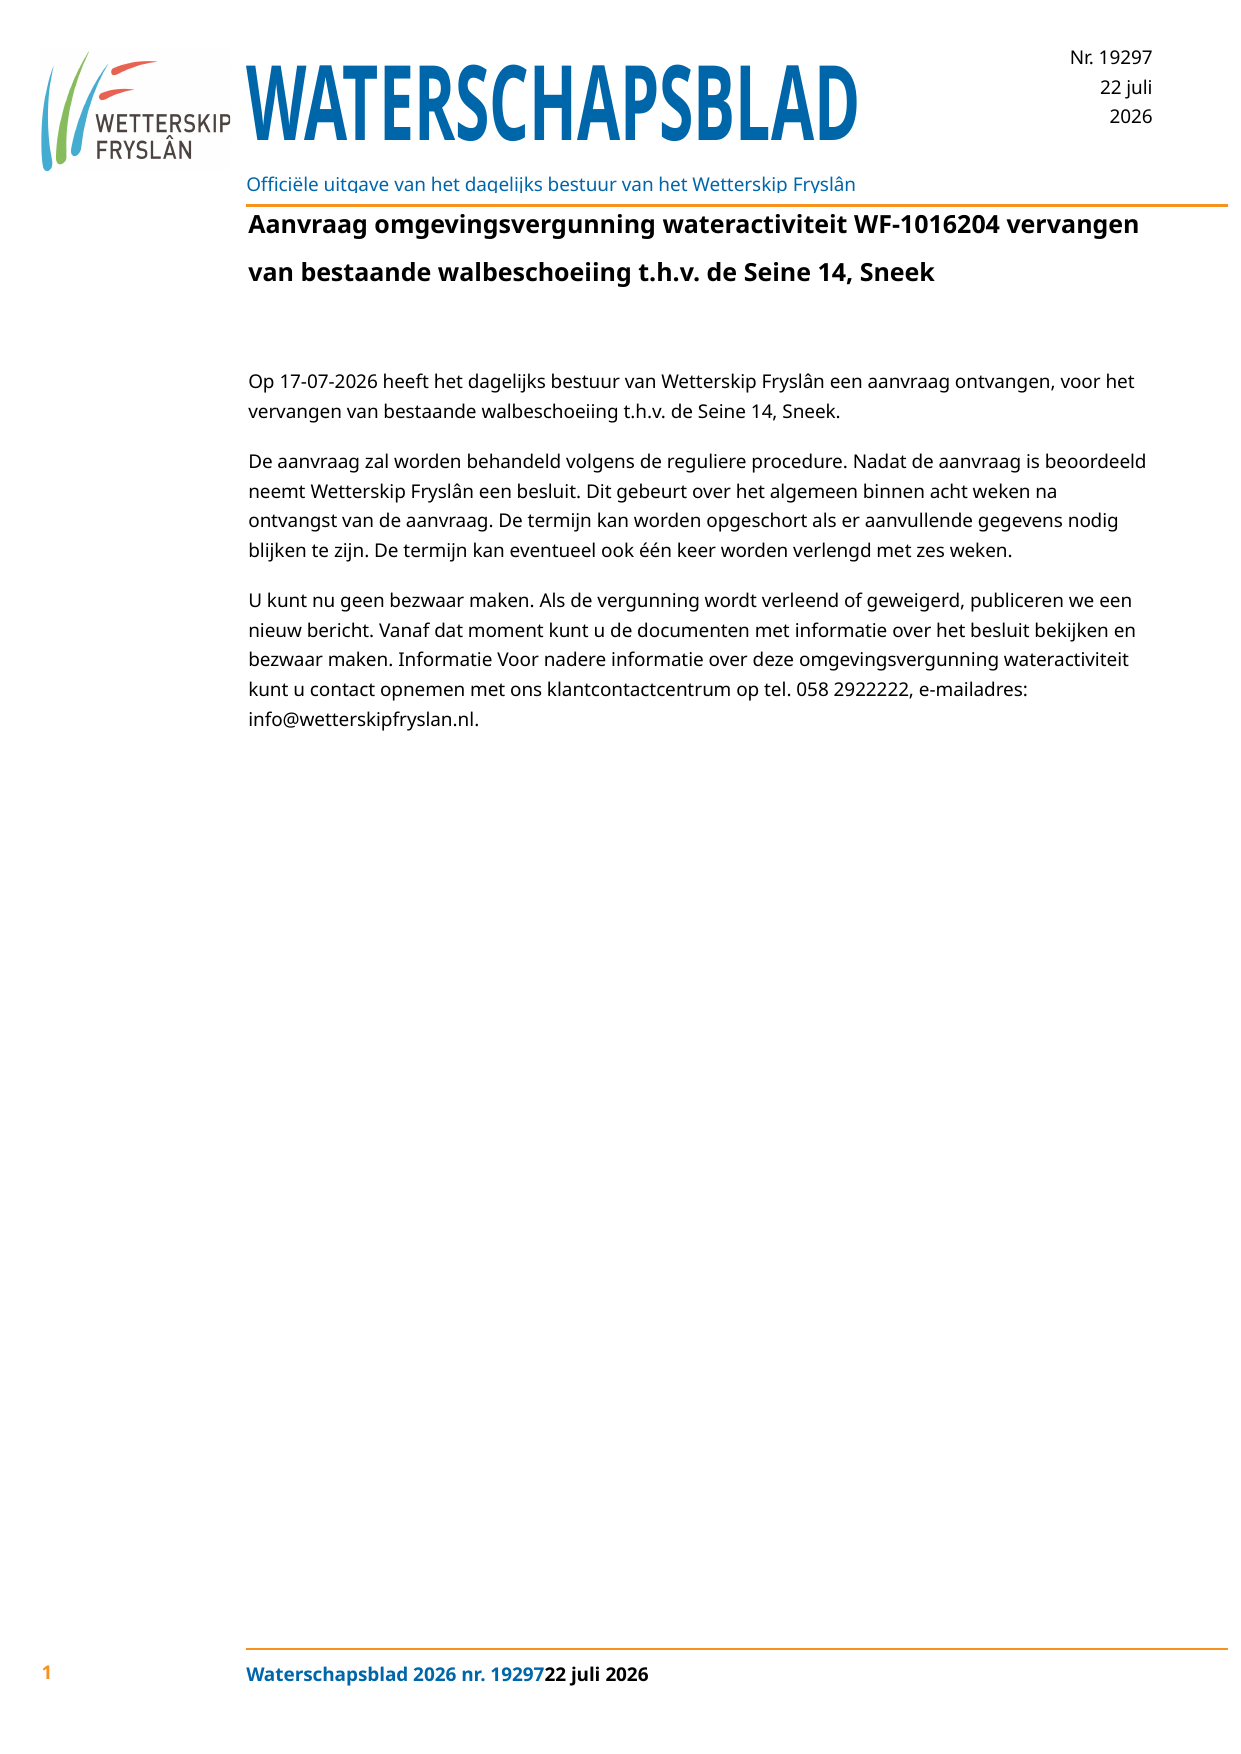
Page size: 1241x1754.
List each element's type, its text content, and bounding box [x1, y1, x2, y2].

picture [41, 47, 231, 172]
text U kunt nu geen bezwaar maken. Als de vergunning wordt verleend of geweigerd, publiceren we een nieuw bericht. Vanaf dat moment kunt u de documenten met informatie over het besluit bekijken en bezwaar maken. Informatie Voor nadere informatie over deze omgevingsvergunning wateractiviteit kunt u contact opnemen met ons klantcontactcentrum op tel. 058 2922222, e-mailadres: info@wetterskipfryslan.nl. [248, 587, 1152, 732]
text Op 17-07-2026 heeft het dagelijks bestuur van Wetterskip Fryslân een aanvraag ontvangen, voor het vervangen van bestaande walbeschoeiing t.h.v. de Seine 14, Sneek. [248, 368, 1152, 424]
text Aanvraag omgevingsvergunning wateractiviteit WF-1016204 vervangen van bestaande walbeschoeiing t.h.v. de Seine 14, Sneek [248, 207, 1152, 288]
text De aanvraag zal worden behandeld volgens de reguliere procedure. Nadat de aanvraag is beoordeeld neemt Wetterskip Fryslân een besluit. Dit gebeurt over het algemeen binnen acht weken na ontvangst van de aanvraag. De termijn kan worden opgeschort als er aanvullende gegevens nodig blijken te zijn. De termijn kan eventueel ook één keer worden verlengd met zes weken. [248, 448, 1152, 563]
